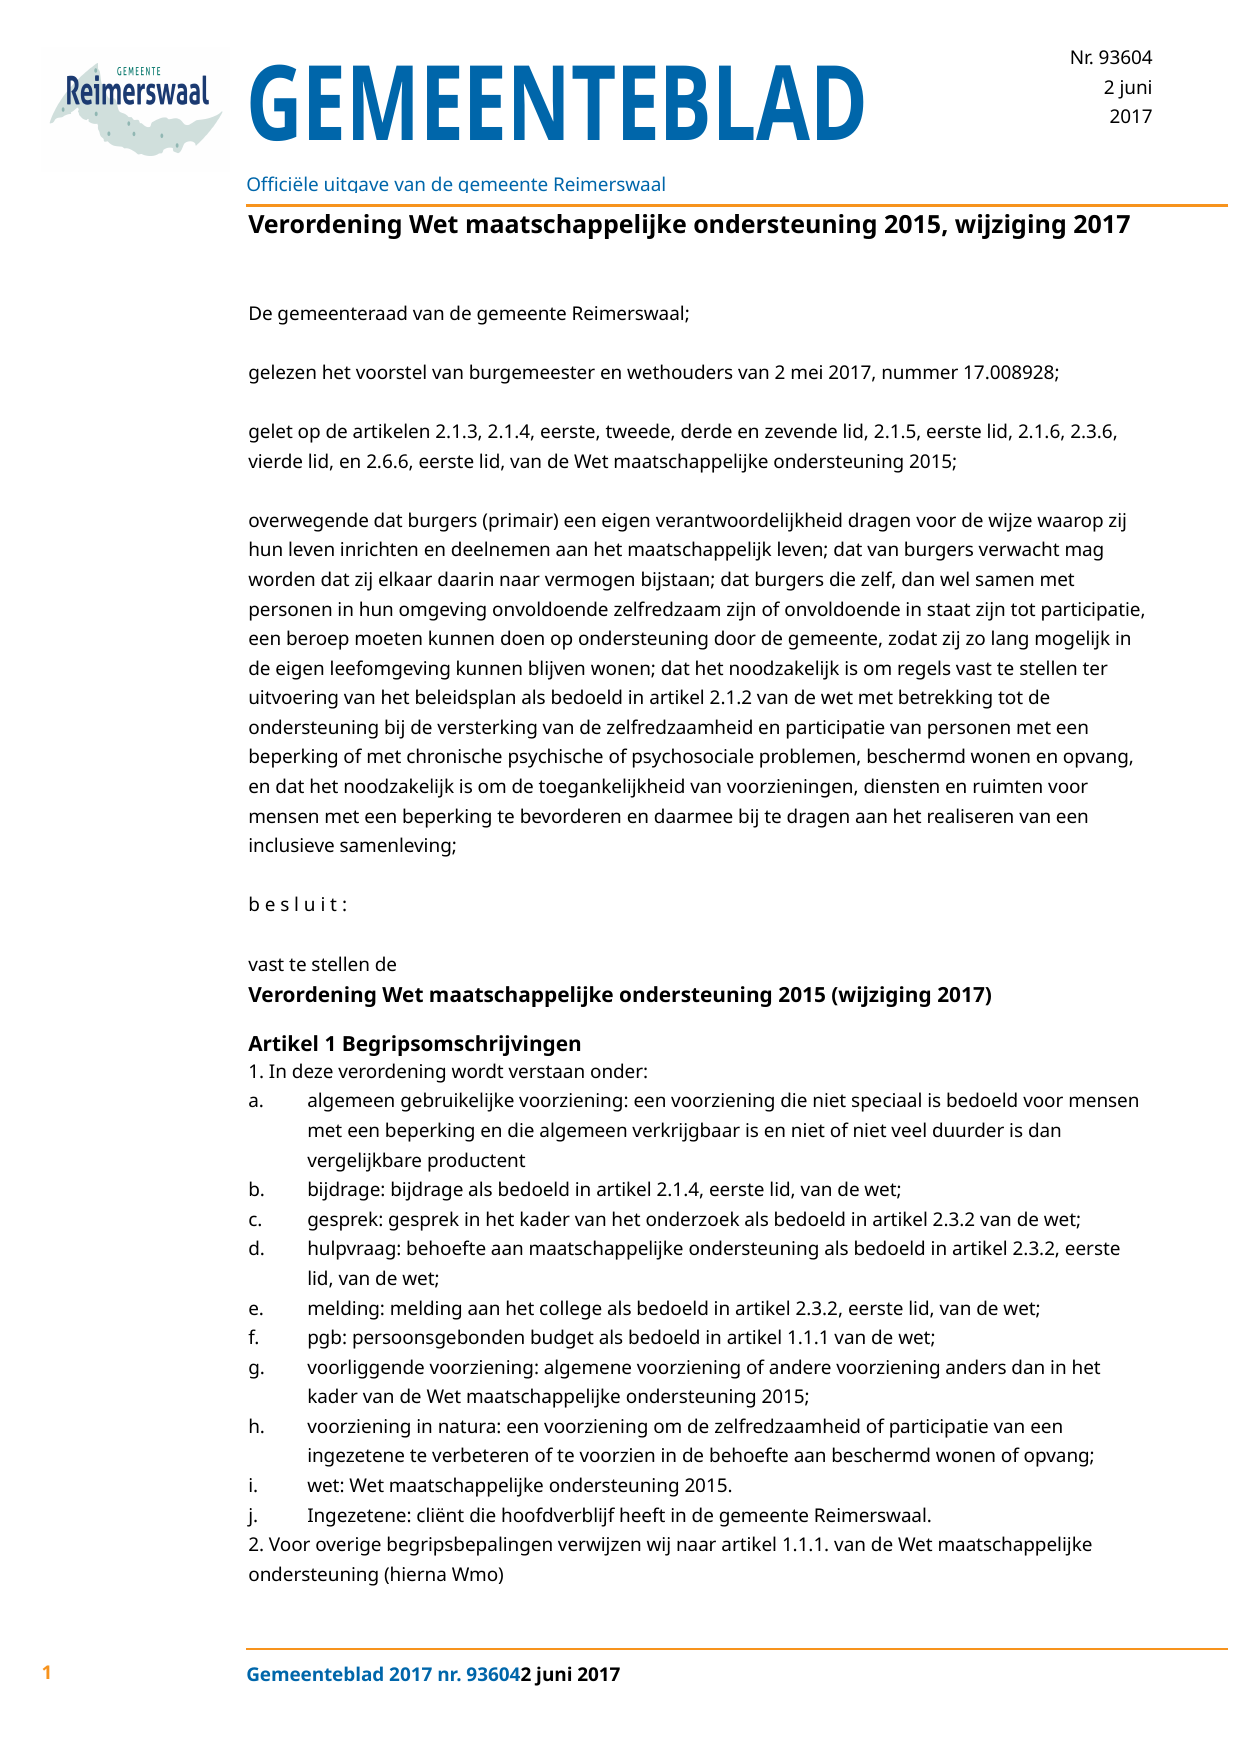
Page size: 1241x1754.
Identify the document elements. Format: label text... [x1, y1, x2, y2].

list voorliggende voorziening: algemene voorziening of andere voorziening anders dan in het kader van de Wet maatschappelijke ondersteuning 2015; [248, 1354, 1152, 1409]
list pgb: persoonsgebonden budget als bedoeld in artikel 1.1.1 van de wet; [248, 1324, 1152, 1350]
list Ingezetene: cliënt die hoofdverblijf heeft in de gemeente Reimerswaal. [248, 1502, 1152, 1527]
text De gemeenteraad van de gemeente Reimerswaal; [248, 300, 1152, 326]
picture [41, 47, 231, 172]
list wet: Wet maatschappelijke ondersteuning 2015. [248, 1472, 1152, 1498]
list hulpvraag: behoefte aan maatschappelijke ondersteuning als bedoeld in artikel 2.3.2, eerste lid, van de wet; [248, 1236, 1152, 1291]
text b e s l u i t : [248, 892, 1152, 917]
text gelezen het voorstel van burgemeester en wethouders van 2 mei 2017, nummer 17.008928; [248, 359, 1152, 385]
list gesprek: gesprek in het kader van het onderzoek als bedoeld in artikel 2.3.2 van de wet; [248, 1206, 1152, 1232]
list voorziening in natura: een voorziening om de zelfredzaamheid of participatie van een ingezetene te verbeteren of te voorzien in de behoefte aan beschermd wonen of opvang; [248, 1413, 1152, 1468]
text Verordening Wet maatschappelijke ondersteuning 2015 (wijziging 2017) [248, 980, 1152, 1009]
text overwegende dat burgers (primair) een eigen verantwoordelijkheid dragen voor de wijze waarop zij hun leven inrichten en deelnemen aan het maatschappelijk leven; dat van burgers verwacht mag worden dat zij elkaar daarin naar vermogen bijstaan; dat burgers die zelf, dan wel samen met personen in hun omgeving onvoldoende zelfredzaam zijn of onvoldoende in staat zijn tot participatie, een beroep moeten kunnen doen op ondersteuning door de gemeente, zodat zij zo lang mogelijk in de eigen leefomgeving kunnen blijven wonen; dat het noodzakelijk is om regels vast te stellen ter uitvoering van het beleidsplan als bedoeld in artikel 2.1.2 van de wet met betrekking tot de ondersteuning bij de versterking van de zelfredzaamheid en participatie van personen met een beperking of met chronische psychische of psychosociale problemen, beschermd wonen en opvang, en dat het noodzakelijk is om de toegankelijkheid van voorzieningen, diensten en ruimten voor mensen met een beperking te bevorderen en daarmee bij te dragen aan het realiseren van een inclusieve samenleving; [248, 507, 1152, 858]
text Verordening Wet maatschappelijke ondersteuning 2015, wijziging 2017 [248, 207, 1152, 241]
text 1. In deze verordening wordt verstaan onder: [248, 1058, 1152, 1084]
list algemeen gebruikelijke voorziening: een voorziening die niet speciaal is bedoeld voor mensen met een beperking en die algemeen verkrijgbaar is en niet of niet veel duurder is dan vergelijkbare productent [248, 1088, 1152, 1172]
text vast te stellen de [248, 951, 1152, 976]
list bijdrage: bijdrage als bedoeld in artikel 2.1.4, eerste lid, van de wet; [248, 1176, 1152, 1202]
text 2. Voor overige begripsbepalingen verwijzen wij naar artikel 1.1.1. van de Wet maatschappelijke ondersteuning (hierna Wmo) [248, 1531, 1152, 1587]
text gelet op de artikelen 2.1.3, 2.1.4, eerste, tweede, derde en zevende lid, 2.1.5, eerste lid, 2.1.6, 2.3.6, vierde lid, en 2.6.6, eerste lid, van de Wet maatschappelijke ondersteuning 2015; [248, 418, 1152, 473]
list melding: melding aan het college als bedoeld in artikel 2.3.2, eerste lid, van de wet; [248, 1295, 1152, 1320]
text Artikel 1 Begripsomschrijvingen [248, 1029, 1152, 1058]
